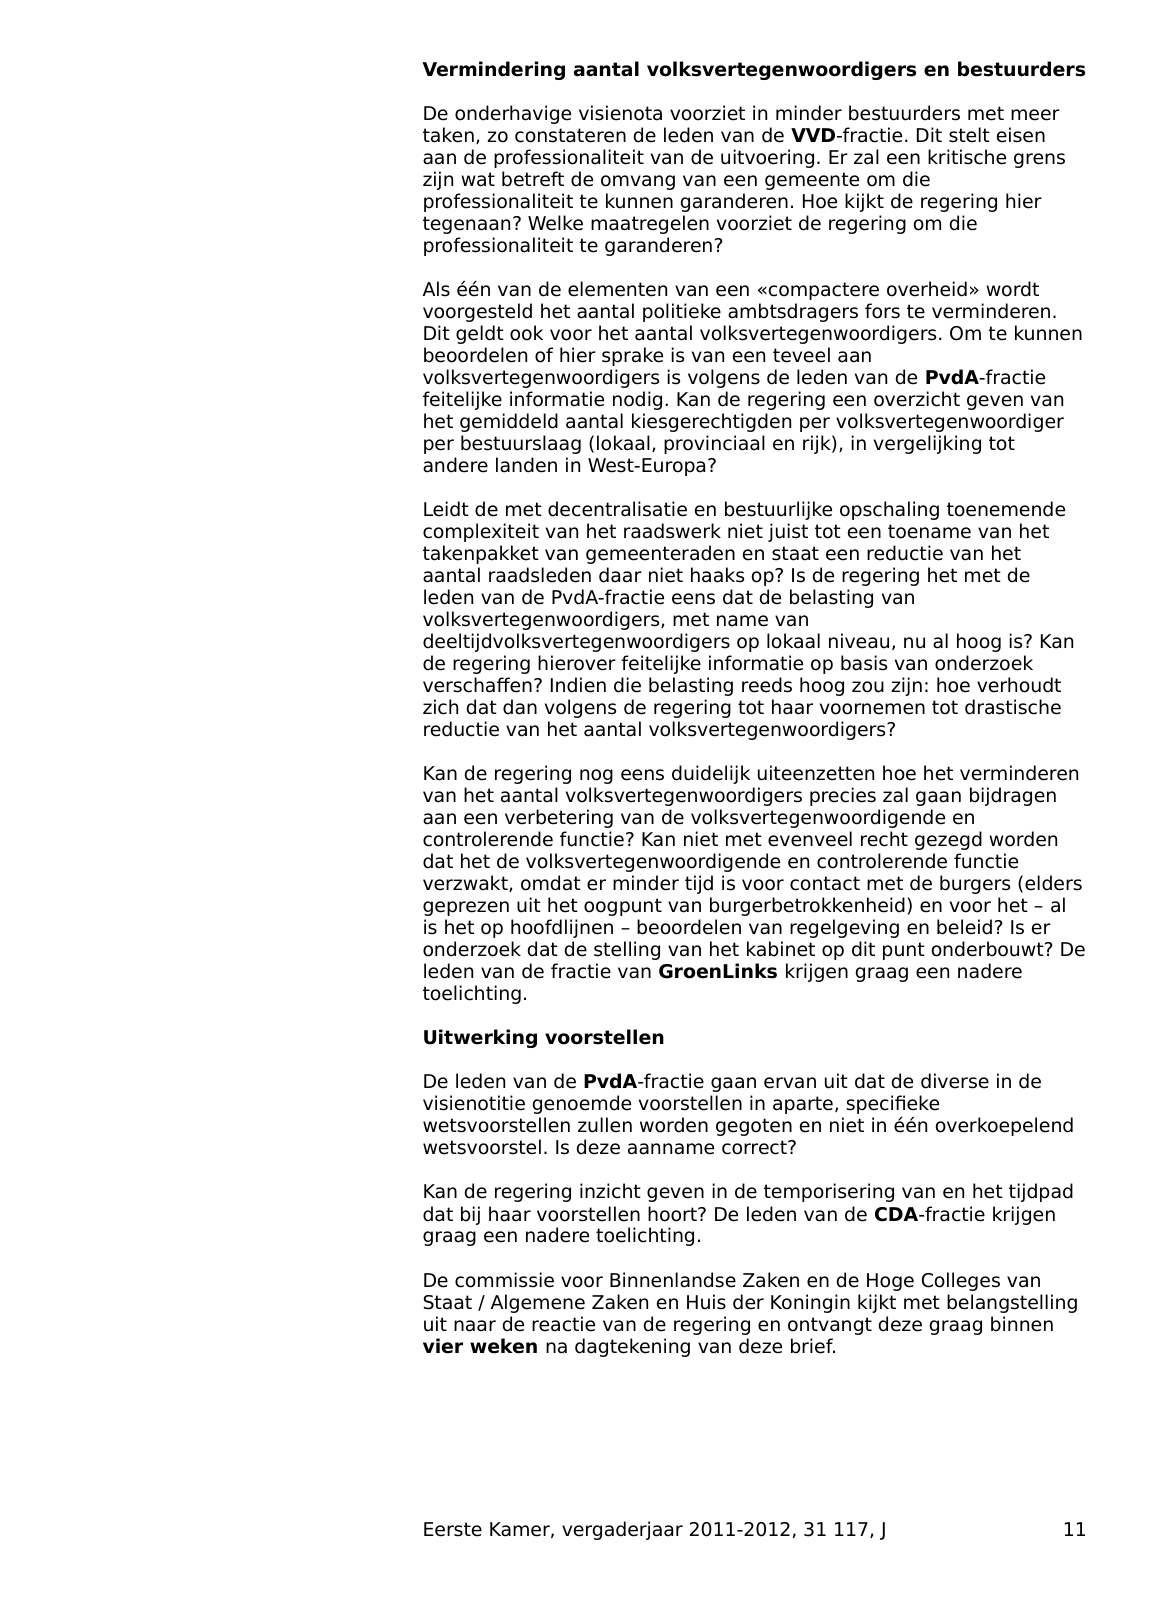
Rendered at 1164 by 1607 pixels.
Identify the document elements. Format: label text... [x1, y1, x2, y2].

text De commissie voor Binnenlandse Zaken en de Hoge Colleges van Staat / Algemene Zaken en Huis der Koningin kijkt met belangstelling uit naar de reactie van de regering en ontvangt deze graag binnen vier weken na dagtekening van deze brief. [422, 1269, 1087, 1357]
text Als één van de elementen van een «compactere overheid» wordt voorgesteld het aantal politieke ambtsdragers fors te verminderen. Dit geldt ook voor het aantal volksvertegenwoordigers. Om te kunnen beoordelen of hier sprake is van een teveel aan volksvertegenwoordigers is volgens de leden van de PvdA-fractie feitelijke informatie nodig. Kan de regering een overzicht geven van het gemiddeld aantal kiesgerechtigden per volksvertegenwoordiger per bestuurslaag (lokaal, provinciaal en rijk), in vergelijking tot andere landen in West-Europa? [422, 279, 1087, 477]
text Kan de regering nog eens duidelijk uiteenzetten hoe het verminderen van het aantal volksvertegenwoordigers precies zal gaan bijdragen aan een verbetering van de volksvertegenwoordigende en controlerende functie? Kan niet met evenveel recht gezegd worden dat het de volksvertegenwoordigende en controlerende functie verzwakt, omdat er minder tijd is voor contact met de burgers (elders geprezen uit het oogpunt van burgerbetrokkenheid) en voor het – al is het op hoofdlijnen – beoordelen van regelgeving en beleid? Is er onderzoek dat de stelling van het kabinet op dit punt onderbouwt? De leden van de fractie van GroenLinks krijgen graag een nadere toelichting. [422, 763, 1087, 1005]
text Kan de regering inzicht geven in de temporisering van en het tijdpad dat bij haar voorstellen hoort? De leden van de CDA-fractie krijgen graag een nadere toelichting. [422, 1181, 1087, 1247]
subtitle Vermindering aantal volksvertegenwoordigers en bestuurders [422, 59, 1087, 81]
text De leden van de PvdA-fractie gaan ervan uit dat de diverse in de visienotitie genoemde voorstellen in aparte, specifieke wetsvoorstellen zullen worden gegoten en niet in één overkoepelend wetsvoorstel. Is deze aanname correct? [422, 1071, 1087, 1159]
text Leidt de met decentralisatie en bestuurlijke opschaling toenemende complexiteit van het raadswerk niet juist tot een toename van het takenpakket van gemeenteraden en staat een reductie van het aantal raadsleden daar niet haaks op? Is de regering het met de leden van de PvdA-fractie eens dat de belasting van volksvertegenwoordigers, met name van deeltijdvolksvertegenwoordigers op lokaal niveau, nu al hoog is? Kan de regering hierover feitelijke informatie op basis van onderzoek verschaffen? Indien die belasting reeds hoog zou zijn: hoe verhoudt zich dat dan volgens de regering tot haar voornemen tot drastische reductie van het aantal volksvertegenwoordigers? [422, 499, 1087, 741]
text De onderhavige visienota voorziet in minder bestuurders met meer taken, zo constateren de leden van de VVD-fractie. Dit stelt eisen aan de professionaliteit van de uitvoering. Er zal een kritische grens zijn wat betreft de omvang van een gemeente om die professionaliteit te kunnen garanderen. Hoe kijkt de regering hier tegenaan? Welke maatregelen voorziet de regering om die professionaliteit te garanderen? [422, 103, 1087, 257]
subtitle Uitwerking voorstellen [422, 1027, 1087, 1049]
